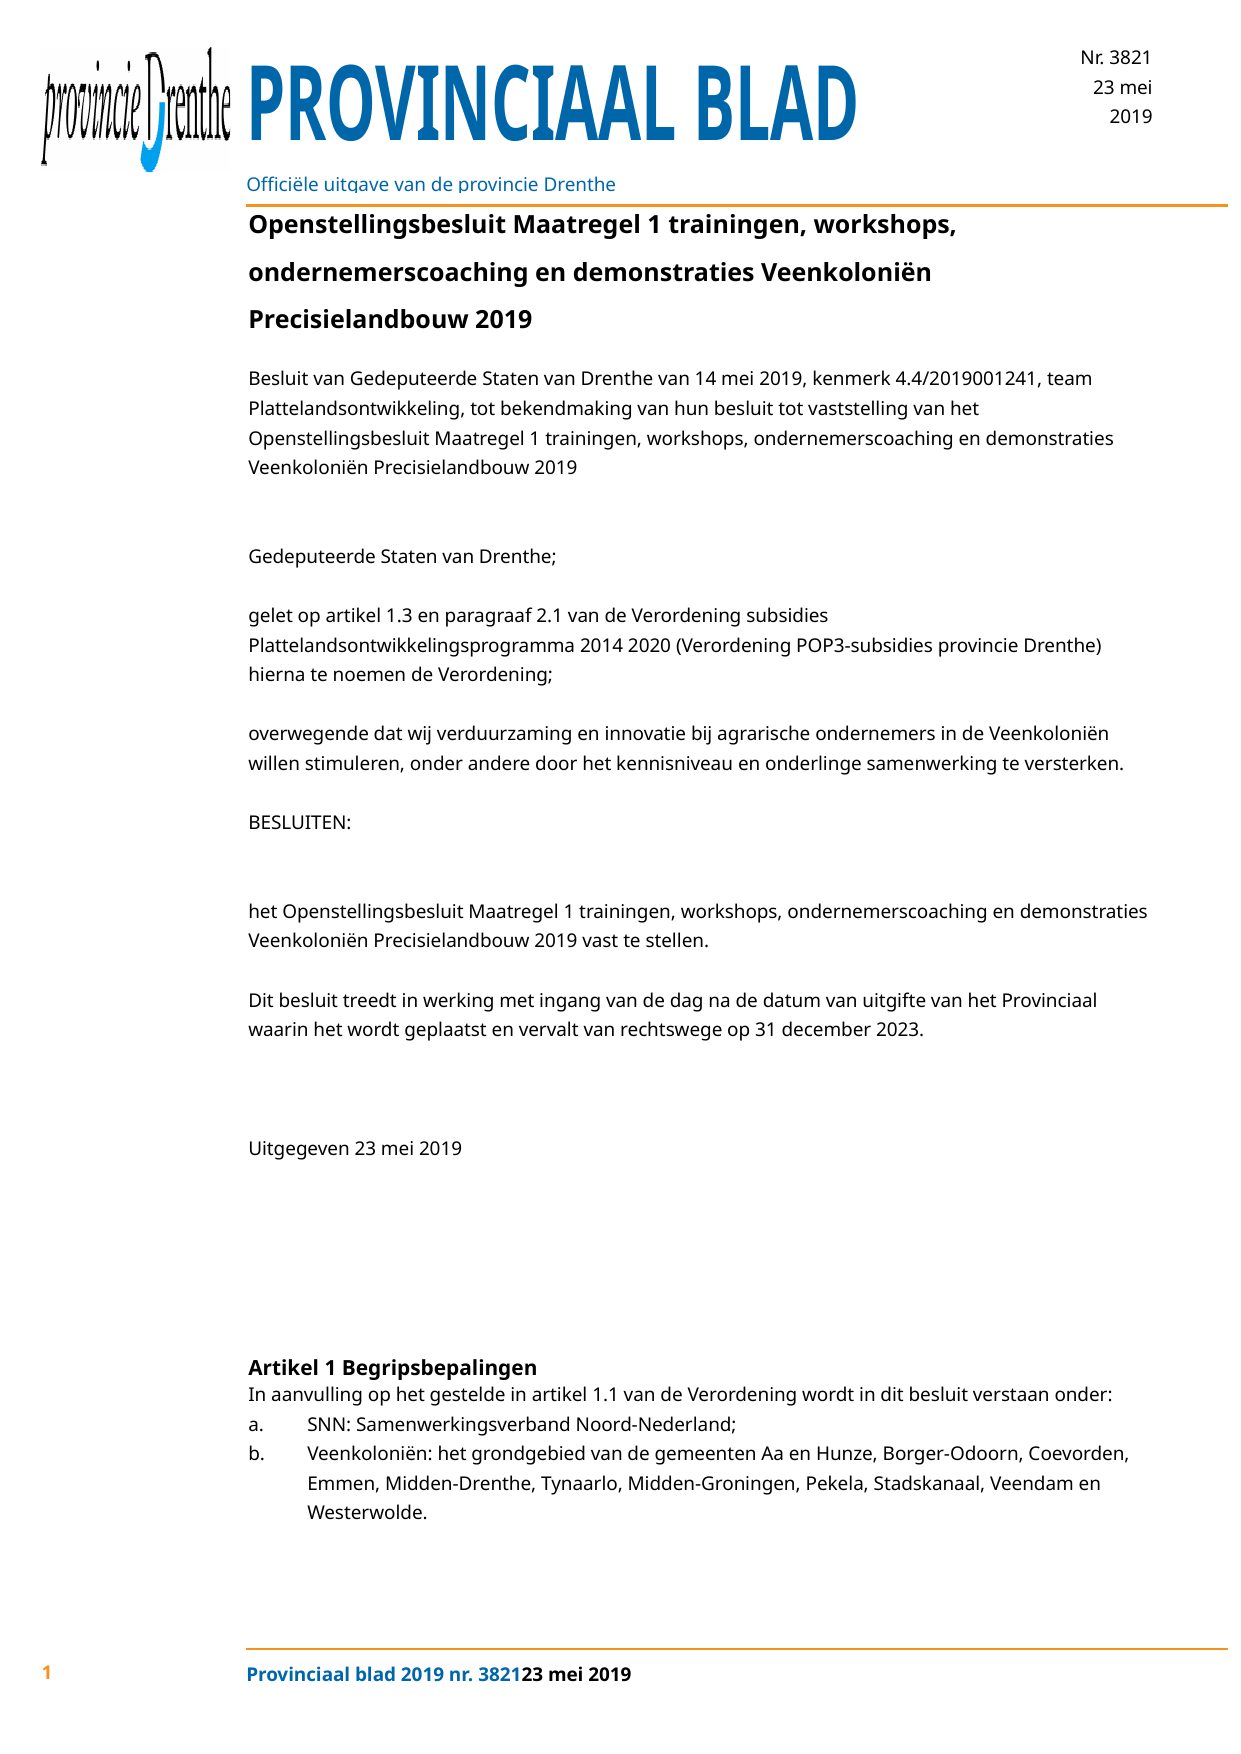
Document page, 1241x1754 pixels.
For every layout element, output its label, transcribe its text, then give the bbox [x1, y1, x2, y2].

picture [41, 47, 231, 172]
text Openstellingsbesluit Maatregel 1 trainingen, workshops, ondernemerscoaching en demonstraties Veenkoloniën Precisielandbouw 2019 [248, 207, 1152, 336]
text Besluit van Gedeputeerde Staten van Drenthe van 14 mei 2019, kenmerk 4.4/2019001241, team Plattelandsontwikkeling, tot bekendmaking van hun besluit tot vaststelling van het Openstellingsbesluit Maatregel 1 trainingen, workshops, ondernemerscoaching en demonstraties Veenkoloniën Precisielandbouw 2019 [248, 366, 1152, 480]
text het Openstellingsbesluit Maatregel 1 trainingen, workshops, ondernemerscoaching en demonstraties Veenkoloniën Precisielandbouw 2019 vast te stellen. [248, 898, 1152, 953]
text In aanvulling op het gestelde in artikel 1.1 van de Verordening wordt in dit besluit verstaan onder: [248, 1381, 1152, 1407]
text Gedeputeerde Staten van Drenthe; [248, 543, 1152, 569]
text BESLUITEN: [248, 809, 1152, 835]
list Veenkoloniën: het grondgebied van de gemeenten Aa en Hunze, Borger-Odoorn, Coevorden, Emmen, Midden-Drenthe, Tynaarlo, Midden-Groningen, Pekela, Stadskanaal, Veendam en Westerwolde. [248, 1440, 1152, 1525]
text overwegende dat wij verduurzaming en innovatie bij agrarische ondernemers in de Veenkoloniën willen stimuleren, onder andere door het kennisniveau en onderlinge samenwerking te versterken. [248, 721, 1152, 776]
text Dit besluit treedt in werking met ingang van de dag na de datum van uitgifte van het Provinciaal waarin het wordt geplaatst en vervalt van rechtswege op 31 december 2023. [248, 987, 1152, 1042]
text Artikel 1 Begripsbepalingen [248, 1353, 1152, 1381]
list SNN: Samenwerkingsverband Noord-Nederland; [248, 1411, 1152, 1436]
text Uitgegeven 23 mei 2019 [248, 1135, 1152, 1160]
text gelet op artikel 1.3 en paragraaf 2.1 van de Verordening subsidies Plattelandsontwikkelingsprogramma 2014 2020 (Verordening POP3-subsidies provincie Drenthe) hierna te noemen de Verordening; [248, 602, 1152, 687]
